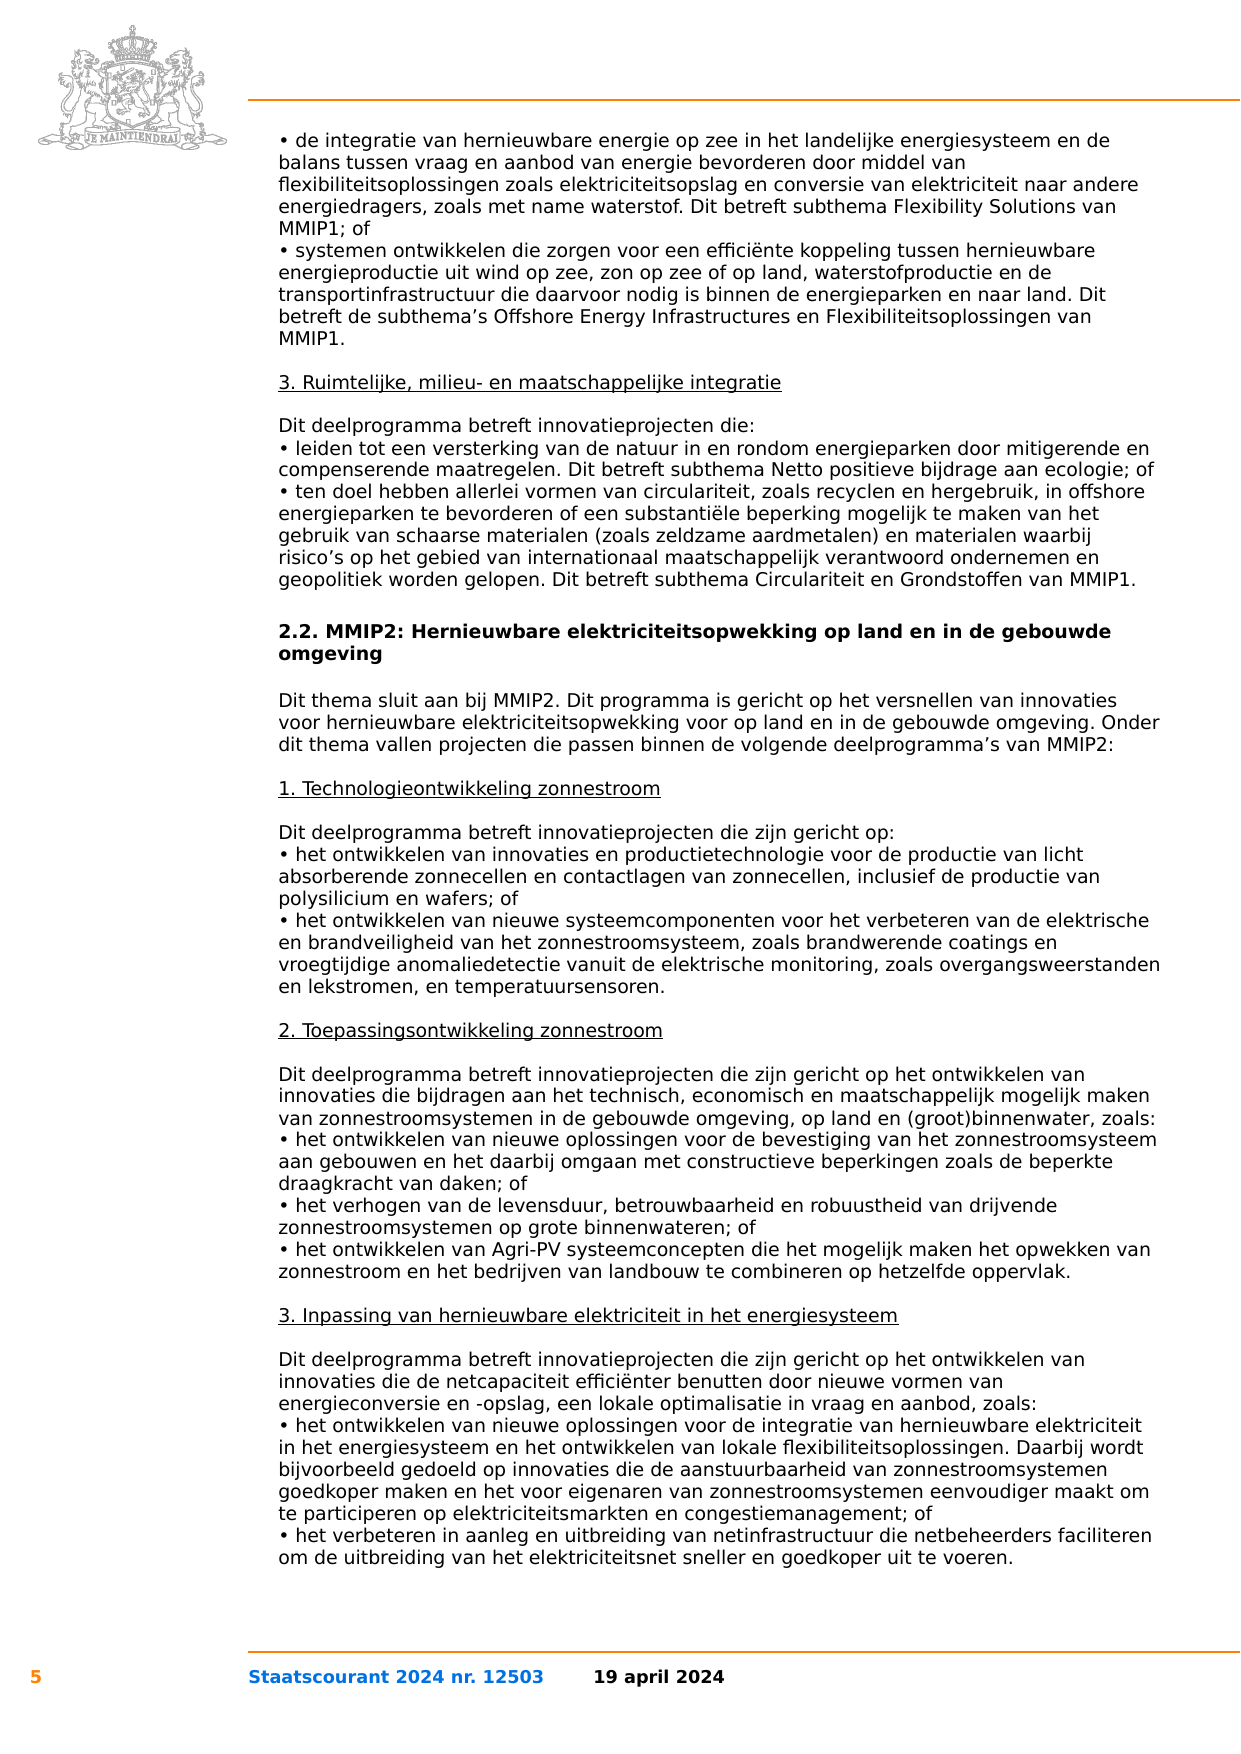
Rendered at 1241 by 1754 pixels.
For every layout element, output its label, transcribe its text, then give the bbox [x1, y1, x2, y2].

text • het ontwikkelen van nieuwe systeemcomponenten voor het verbeteren van de elektrische en brandveiligheid van het zonnestroomsysteem, zoals brandwerende coatings en vroegtijdige anomaliedetectie vanuit de elektrische monitoring, zoals overgangsweerstanden en lekstromen, en temperatuursensoren. [278, 910, 1163, 998]
text • het ontwikkelen van innovaties en productietechnologie voor de productie van licht absorberende zonnecellen en contactlagen van zonnecellen, inclusief de productie van polysilicium en wafers; of [278, 844, 1163, 910]
text Dit deelprogramma betreft innovatieprojecten die zijn gericht op het ontwikkelen van innovaties die de netcapaciteit efficiënter benutten door nieuwe vormen van energieconversie en -opslag, een lokale optimalisatie in vraag en aanbod, zoals: [278, 1349, 1163, 1415]
text • het verhogen van de levensduur, betrouwbaarheid en robuustheid van drijvende zonnestroomsystemen op grote binnenwateren; of [278, 1195, 1163, 1239]
text • het ontwikkelen van nieuwe oplossingen voor de integratie van hernieuwbare elektriciteit in het energiesysteem en het ontwikkelen van lokale flexibiliteitsoplossingen. Daarbij wordt bijvoorbeeld gedoeld op innovaties die de aanstuurbaarheid van zonnestroomsystemen goedkoper maken en het voor eigenaren van zonnestroomsystemen eenvoudiger maakt om te participeren op elektriciteitsmarkten en congestiemanagement; of [278, 1415, 1163, 1525]
text Dit deelprogramma betreft innovatieprojecten die zijn gericht op het ontwikkelen van innovaties die bijdragen aan het technisch, economisch en maatschappelijk mogelijk maken van zonnestroomsystemen in de gebouwde omgeving, op land en (groot)binnenwater, zoals: [278, 1063, 1163, 1129]
text • het ontwikkelen van nieuwe oplossingen voor de bevestiging van het zonnestroomsysteem aan gebouwen en het daarbij omgaan met constructieve beperkingen zoals de beperkte draagkracht van daken; of [278, 1129, 1163, 1195]
subtitle 2. Toepassingsontwikkeling zonnestroom [278, 1019, 1163, 1042]
text • de integratie van hernieuwbare energie op zee in het landelijke energiesysteem en de balans tussen vraag en aanbod van energie bevorderen door middel van flexibiliteitsoplossingen zoals elektriciteitsopslag en conversie van elektriciteit naar andere energiedragers, zoals met name waterstof. Dit betreft subthema Flexibility Solutions van MMIP1; of [278, 130, 1163, 240]
text Dit deelprogramma betreft innovatieprojecten die zijn gericht op: [278, 822, 1163, 844]
picture [38, 25, 227, 150]
text Dit deelprogramma betreft innovatieprojecten die: [278, 415, 1163, 437]
text • leiden tot een versterking van de natuur in en rondom energieparken door mitigerende en compenserende maatregelen. Dit betreft subthema Netto positieve bijdrage aan ecologie; of [278, 437, 1163, 481]
text • systemen ontwikkelen die zorgen voor een efficiënte koppeling tussen hernieuwbare energieproductie uit wind op zee, zon op zee of op land, waterstofproductie en de transportinfrastructuur die daarvoor nodig is binnen de energieparken en naar land. Dit betreft de subthema’s Offshore Energy Infrastructures en Flexibiliteitsoplossingen van MMIP1. [278, 240, 1163, 350]
text Dit thema sluit aan bij MMIP2. Dit programma is gericht op het versnellen van innovaties voor hernieuwbare elektriciteitsopwekking voor op land en in de gebouwde omgeving. Onder dit thema vallen projecten die passen binnen de volgende deelprogramma’s van MMIP2: [278, 690, 1163, 756]
subtitle 1. Technologieontwikkeling zonnestroom [278, 778, 1163, 800]
text • ten doel hebben allerlei vormen van circulariteit, zoals recyclen en hergebruik, in offshore energieparken te bevorderen of een substantiële beperking mogelijk te maken van het gebruik van schaarse materialen (zoals zeldzame aardmetalen) en materialen waarbij risico’s op het gebied van internationaal maatschappelijk verantwoord ondernemen en geopolitiek worden gelopen. Dit betreft subthema Circulariteit en Grondstoffen van MMIP1. [278, 481, 1163, 591]
subtitle 3. Ruimtelijke, milieu- en maatschappelijke integratie [278, 372, 1163, 393]
text • het ontwikkelen van Agri-PV systeemconcepten die het mogelijk maken het opwekken van zonnestroom en het bedrijven van landbouw te combineren op hetzelfde oppervlak. [278, 1239, 1163, 1283]
subtitle 2.2. MMIP2: Hernieuwbare elektriciteitsopwekking op land en in de gebouwde omgeving [278, 621, 1163, 665]
text • het verbeteren in aanleg en uitbreiding van netinfrastructuur die netbeheerders faciliteren om de uitbreiding van het elektriciteitsnet sneller en goedkoper uit te voeren. [278, 1525, 1163, 1569]
subtitle 3. Inpassing van hernieuwbare elektriciteit in het energiesysteem [278, 1305, 1163, 1327]
